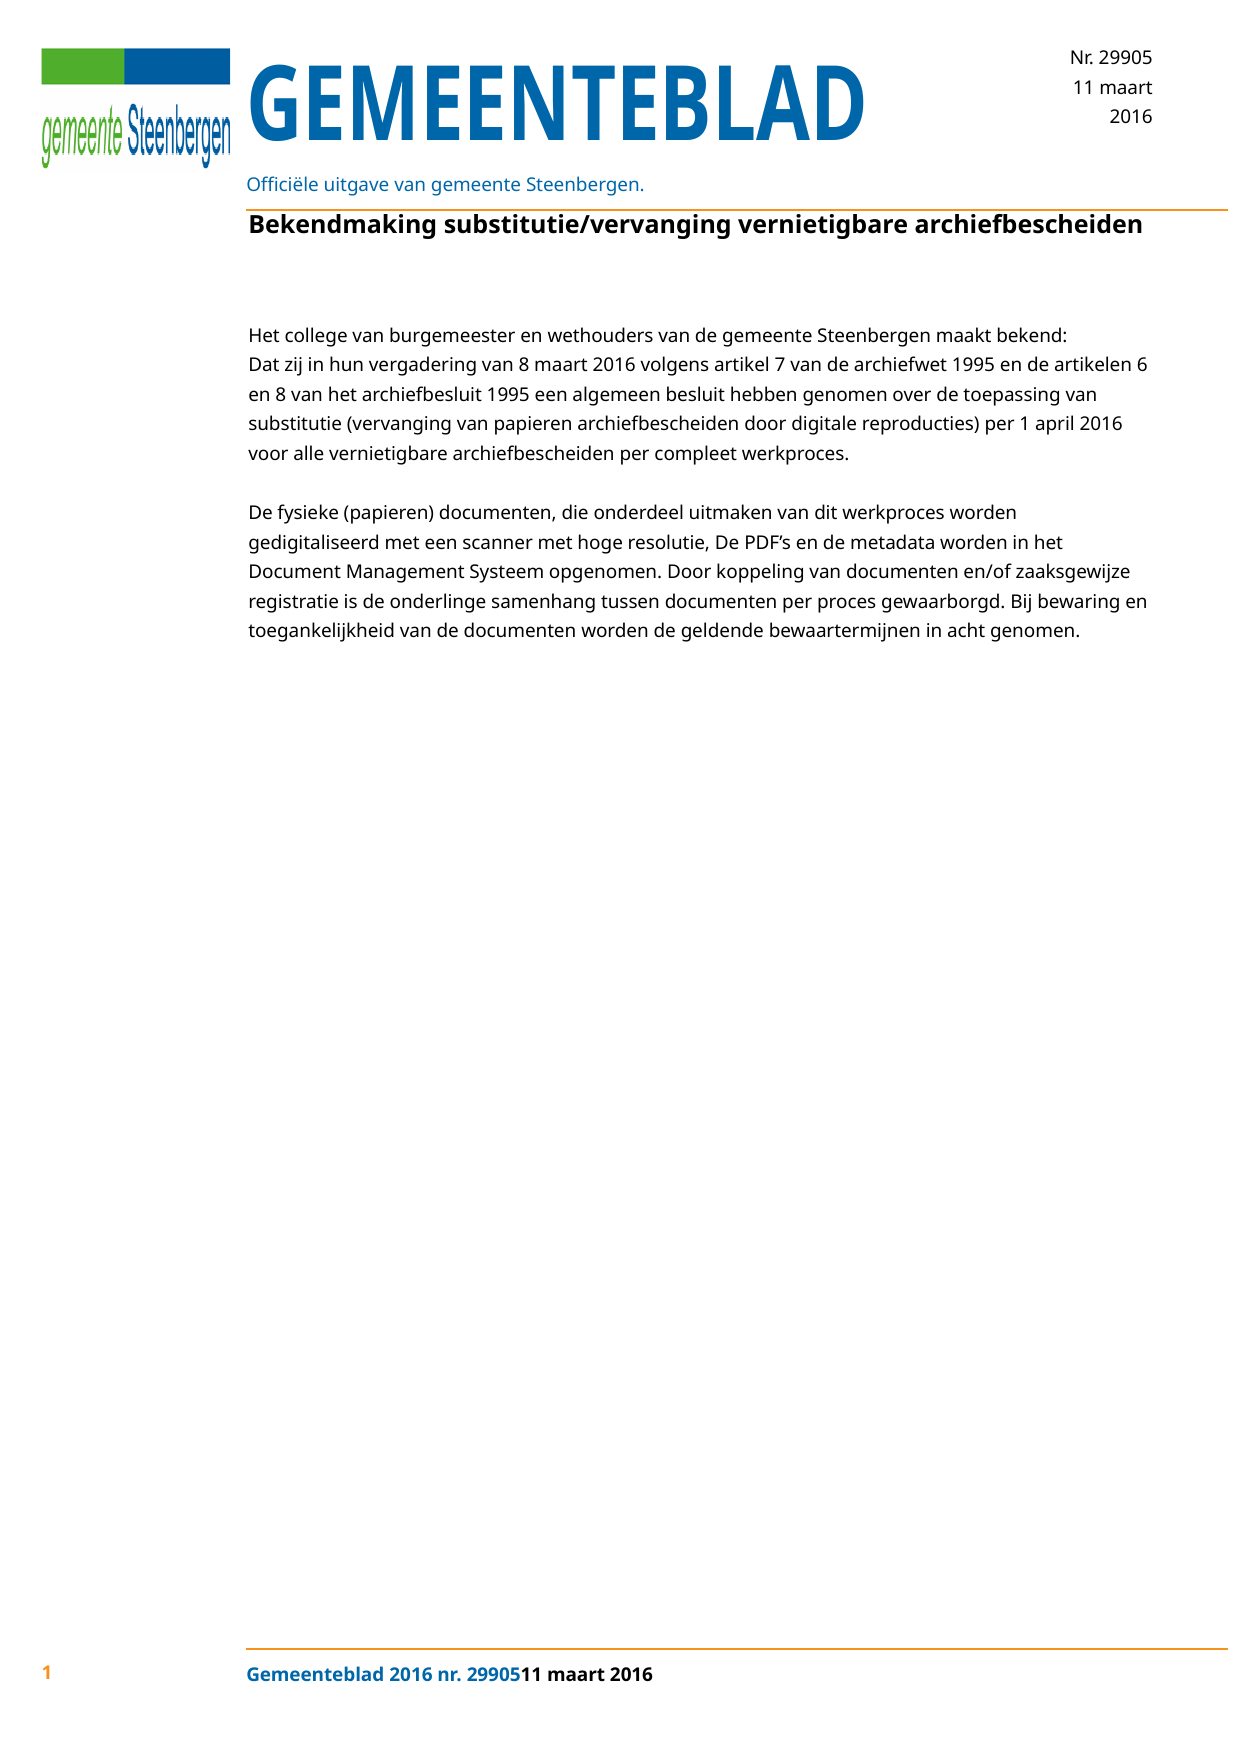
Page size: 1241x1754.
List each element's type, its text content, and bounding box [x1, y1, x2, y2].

text Bekendmaking substitutie/vervanging vernietigbare archiefbescheiden [248, 211, 1152, 241]
text Het college van burgemeester en wethouders van de gemeente Steenbergen maakt bekend: [248, 322, 1152, 347]
text De fysieke (papieren) documenten, die onderdeel uitmaken van dit werkproces worden gedigitaliseerd met een scanner met hoge resolutie, De PDF’s en de metadata worden in het Document Management Systeem opgenomen. Door koppeling van documenten en/of zaaksgewijze registratie is de onderlinge samenhang tussen documenten per proces gewaarborgd. Bij bewaring en toegankelijkheid van de documenten worden de geldende bewaartermijnen in acht genomen. [248, 499, 1152, 643]
text Dat zij in hun vergadering van 8 maart 2016 volgens artikel 7 van de archiefwet 1995 en de artikelen 6 en 8 van het archiefbesluit 1995 een algemeen besluit hebben genomen over de toepassing van substitutie (vervanging van papieren archiefbescheiden door digitale reproducties) per 1 april 2016 voor alle vernietigbare archiefbescheiden per compleet werkproces. [248, 351, 1152, 466]
picture [41, 47, 231, 172]
